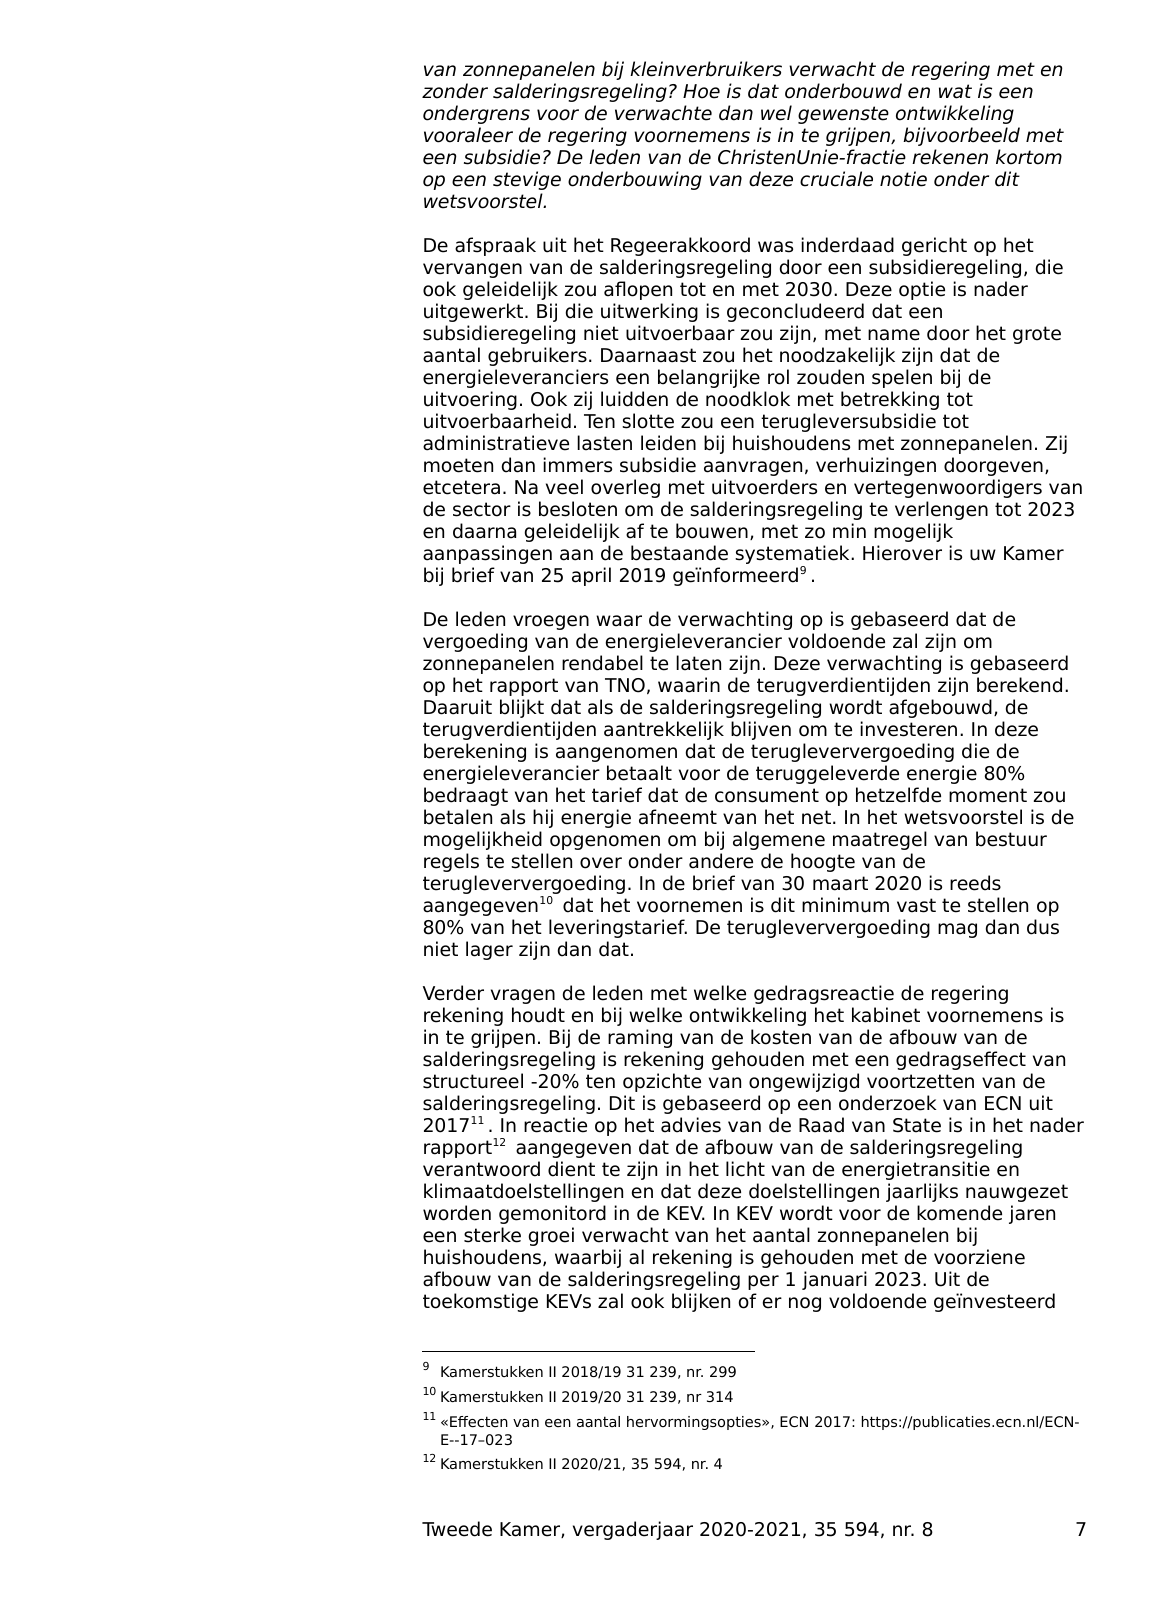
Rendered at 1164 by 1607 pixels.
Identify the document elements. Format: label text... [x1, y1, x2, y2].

text Kamerstukken II 2018/19 31 239, nr. 299 [422, 1360, 1087, 1382]
text De afspraak uit het Regeerakkoord was inderdaad gericht op het vervangen van de salderingsregeling door een subsidieregeling, die ook geleidelijk zou aflopen tot en met 2030. Deze optie is nader uitgewerkt. Bij die uitwerking is geconcludeerd dat een subsidieregeling niet uitvoerbaar zou zijn, met name door het grote aantal gebruikers. Daarnaast zou het noodzakelijk zijn dat de energieleveranciers een belangrijke rol zouden spelen bij de uitvoering. Ook zij luidden de noodklok met betrekking tot uitvoerbaarheid. Ten slotte zou een terugleversubsidie tot administratieve lasten leiden bij huishoudens met zonnepanelen. Zij moeten dan immers subsidie aanvragen, verhuizingen doorgeven, etcetera. Na veel overleg met uitvoerders en vertegenwoordigers van de sector is besloten om de salderingsregeling te verlengen tot 2023 en daarna geleidelijk af te bouwen, met zo min mogelijk aanpassingen aan de bestaande systematiek. Hierover is uw Kamer bij brief van 25 april 2019 geïnformeerd. [422, 235, 1087, 587]
text «Effecten van een aantal hervormingsopties», ECN 2017: https://publicaties.ecn.nl/ECN-E--17–023 [422, 1410, 1087, 1449]
text van zonnepanelen bij kleinverbruikers verwacht de regering met en zonder salderingsregeling? Hoe is dat onderbouwd en wat is een ondergrens voor de verwachte dan wel gewenste ontwikkeling vooraleer de regering voornemens is in te grijpen, bijvoorbeeld met een subsidie? De leden van de ChristenUnie-fractie rekenen kortom op een stevige onderbouwing van deze cruciale notie onder dit wetsvoorstel. [422, 59, 1087, 213]
text Kamerstukken II 2019/20 31 239, nr 314 [422, 1385, 1087, 1407]
text De leden vroegen waar de verwachting op is gebaseerd dat de vergoeding van de energieleverancier voldoende zal zijn om zonnepanelen rendabel te laten zijn. Deze verwachting is gebaseerd op het rapport van TNO, waarin de terugverdientijden zijn berekend. Daaruit blijkt dat als de salderingsregeling wordt afgebouwd, de terugverdientijden aantrekkelijk blijven om te investeren. In deze berekening is aangenomen dat de terugleververgoeding die de energieleverancier betaalt voor de teruggeleverde energie 80% bedraagt van het tarief dat de consument op hetzelfde moment zou betalen als hij energie afneemt van het net. In het wetsvoorstel is de mogelijkheid opgenomen om bij algemene maatregel van bestuur regels te stellen over onder andere de hoogte van de terugleververgoeding. In de brief van 30 maart 2020 is reeds aangegeven dat het voornemen is dit minimum vast te stellen op 80% van het leveringstarief. De terugleververgoeding mag dan dus niet lager zijn dan dat. [422, 609, 1087, 961]
text Verder vragen de leden met welke gedragsreactie de regering rekening houdt en bij welke ontwikkeling het kabinet voornemens is in te grijpen. Bij de raming van de kosten van de afbouw van de salderingsregeling is rekening gehouden met een gedragseffect van structureel -20% ten opzichte van ongewijzigd voortzetten van de salderingsregeling. Dit is gebaseerd op een onderzoek van ECN uit 2017. In reactie op het advies van de Raad van State is in het nader rapport aangegeven dat de afbouw van de salderingsregeling verantwoord dient te zijn in het licht van de energietransitie en klimaatdoelstellingen en dat deze doelstellingen jaarlijks nauwgezet worden gemonitord in de KEV. In KEV wordt voor de komende jaren een sterke groei verwacht van het aantal zonnepanelen bij huishoudens, waarbij al rekening is gehouden met de voorziene afbouw van de salderingsregeling per 1 januari 2023. Uit de toekomstige KEVs zal ook blijken of er nog voldoende geïnvesteerd [422, 983, 1087, 1312]
text Kamerstukken II 2020/21, 35 594, nr. 4 [422, 1452, 1087, 1474]
